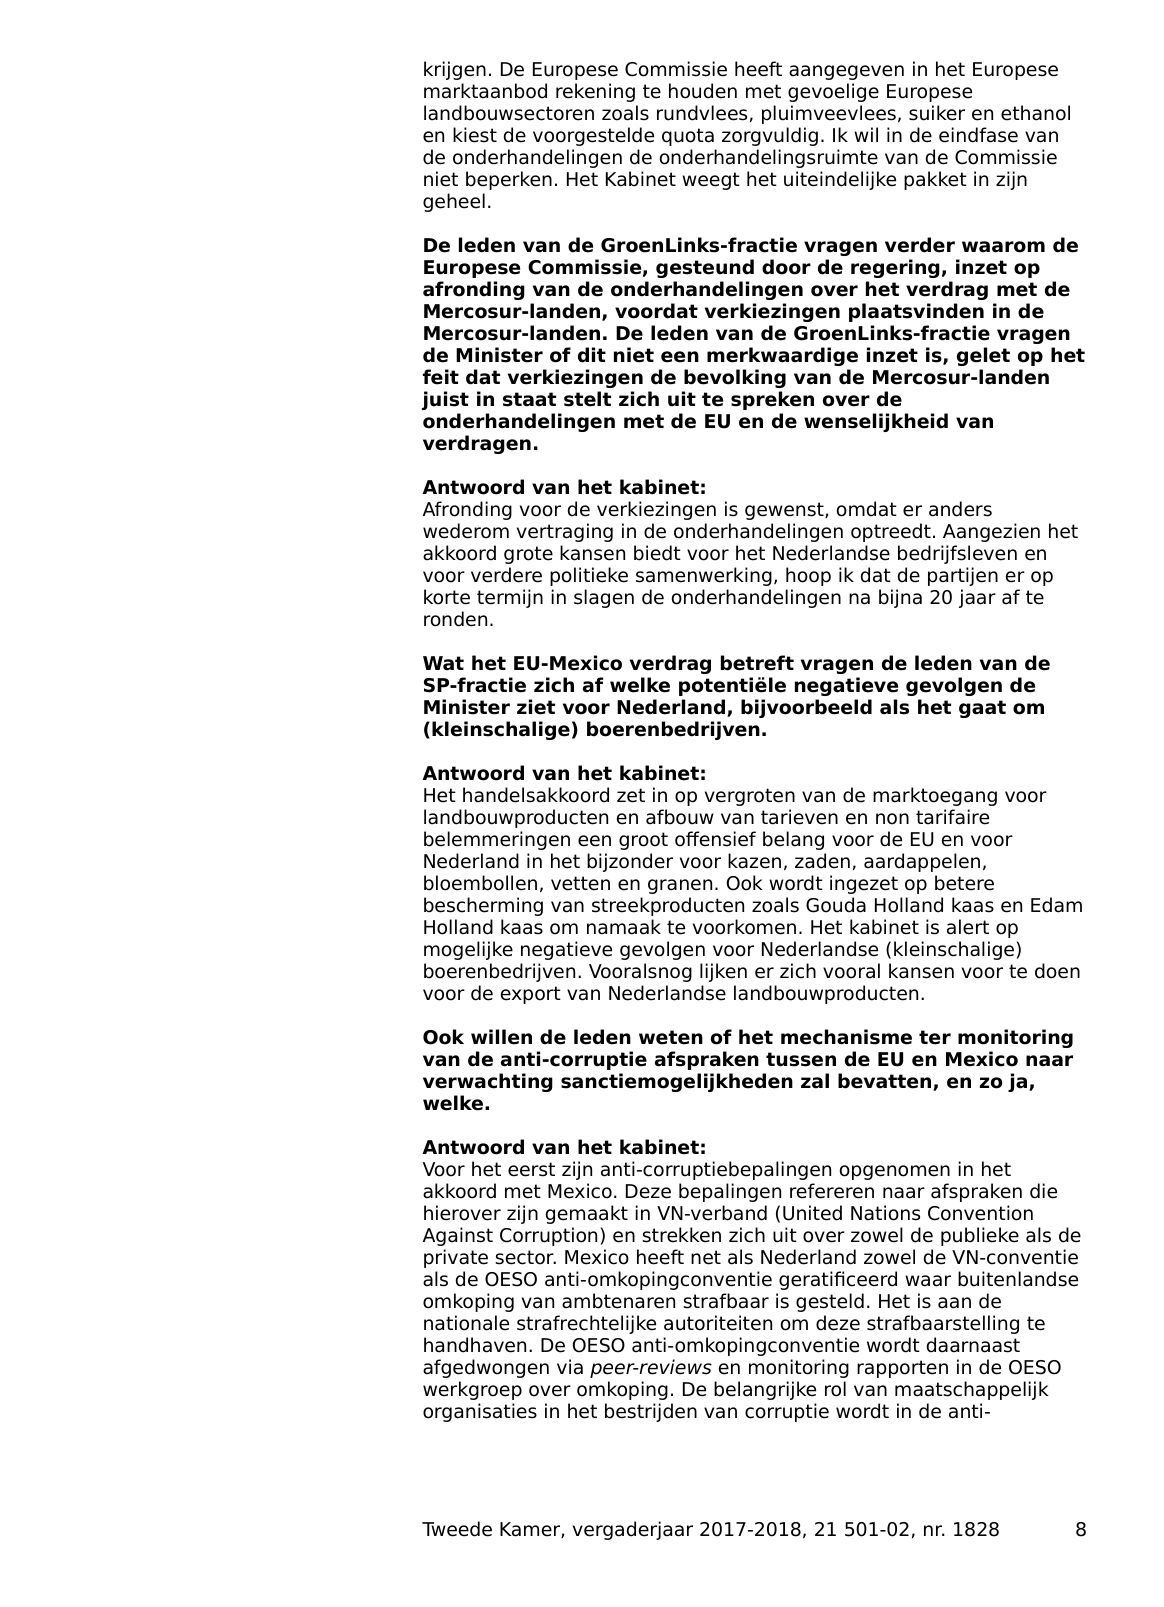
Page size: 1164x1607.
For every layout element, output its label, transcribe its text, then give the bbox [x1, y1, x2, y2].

text Antwoord van het kabinet: [422, 1137, 1087, 1159]
text Afronding voor de verkiezingen is gewenst, omdat er anders wederom vertraging in de onderhandelingen optreedt. Aangezien het akkoord grote kansen biedt voor het Nederlandse bedrijfsleven en voor verdere politieke samenwerking, hoop ik dat de partijen er op korte termijn in slagen de onderhandelingen na bijna 20 jaar af te ronden. [422, 499, 1087, 631]
text Het handelsakkoord zet in op vergroten van de marktoegang voor landbouwproducten en afbouw van tarieven en non tarifaire belemmeringen een groot offensief belang voor de EU en voor Nederland in het bijzonder voor kazen, zaden, aardappelen, bloembollen, vetten en granen. Ook wordt ingezet op betere bescherming van streekproducten zoals Gouda Holland kaas en Edam Holland kaas om namaak te voorkomen. Het kabinet is alert op mogelijke negatieve gevolgen voor Nederlandse (kleinschalige) boerenbedrijven. Vooralsnog lijken er zich vooral kansen voor te doen voor de export van Nederlandse landbouwproducten. [422, 785, 1087, 1005]
text Antwoord van het kabinet: [422, 477, 1087, 499]
text Voor het eerst zijn anti-corruptiebepalingen opgenomen in het akkoord met Mexico. Deze bepalingen refereren naar afspraken die hierover zijn gemaakt in VN-verband (United Nations Convention Against Corruption) en strekken zich uit over zowel de publieke als de private sector. Mexico heeft net als Nederland zowel de VN-conventie als de OESO anti-omkopingconventie geratificeerd waar buitenlandse omkoping van ambtenaren strafbaar is gesteld. Het is aan de nationale strafrechtelijke autoriteiten om deze strafbaarstelling te handhaven. De OESO anti-omkopingconventie wordt daarnaast afgedwongen via peer-reviews en monitoring rapporten in de OESO werkgroep over omkoping. De belangrijke rol van maatschappelijk organisaties in het bestrijden van corruptie wordt in de anti- [422, 1159, 1087, 1423]
text Wat het EU-Mexico verdrag betreft vragen de leden van de SP-fractie zich af welke potentiële negatieve gevolgen de Minister ziet voor Nederland, bijvoorbeeld als het gaat om (kleinschalige) boerenbedrijven. [422, 653, 1087, 741]
text krijgen. De Europese Commissie heeft aangegeven in het Europese marktaanbod rekening te houden met gevoelige Europese landbouwsectoren zoals rundvlees, pluimveevlees, suiker en ethanol en kiest de voorgestelde quota zorgvuldig. Ik wil in de eindfase van de onderhandelingen de onderhandelingsruimte van de Commissie niet beperken. Het Kabinet weegt het uiteindelijke pakket in zijn geheel. [422, 59, 1087, 213]
text De leden van de GroenLinks-fractie vragen verder waarom de Europese Commissie, gesteund door de regering, inzet op afronding van de onderhandelingen over het verdrag met de Mercosur-landen, voordat verkiezingen plaatsvinden in de Mercosur-landen. De leden van de GroenLinks-fractie vragen de Minister of dit niet een merkwaardige inzet is, gelet op het feit dat verkiezingen de bevolking van de Mercosur-landen juist in staat stelt zich uit te spreken over de onderhandelingen met de EU en de wenselijkheid van verdragen. [422, 235, 1087, 455]
text Ook willen de leden weten of het mechanisme ter monitoring van de anti-corruptie afspraken tussen de EU en Mexico naar verwachting sanctiemogelijkheden zal bevatten, en zo ja, welke. [422, 1027, 1087, 1115]
text Antwoord van het kabinet: [422, 763, 1087, 785]
